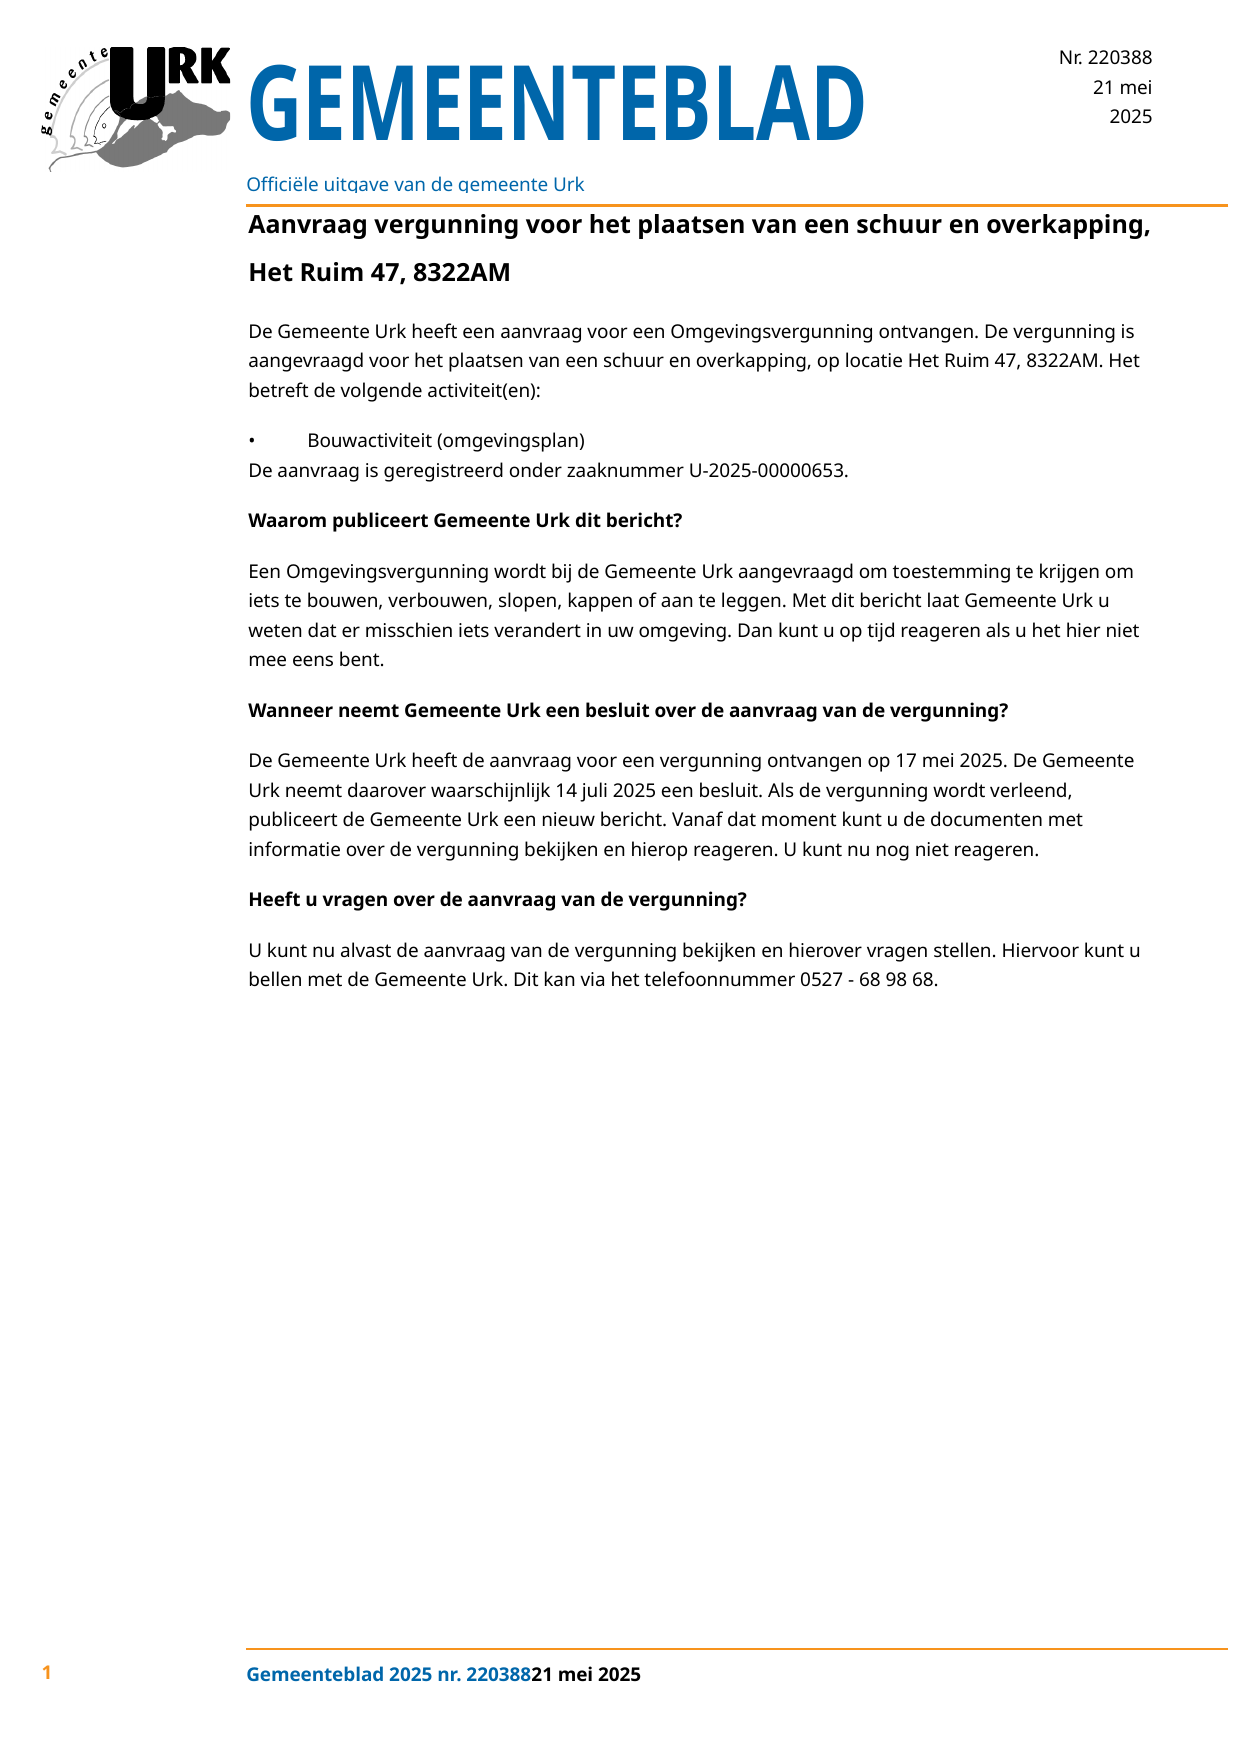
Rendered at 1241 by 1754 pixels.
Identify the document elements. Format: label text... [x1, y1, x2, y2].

text Wanneer neemt Gemeente Urk een besluit over de aanvraag van de vergunning? [248, 697, 1152, 723]
text De aanvraag is geregistreerd onder zaaknummer U-2025-00000653. [248, 457, 1152, 483]
text Een Omgevingsvergunning wordt bij de Gemeente Urk aangevraagd om toestemming te krijgen om iets te bouwen, verbouwen, slopen, kappen of aan te leggen. Met dit bericht laat Gemeente Urk u weten dat er misschien iets verandert in uw omgeving. Dan kunt u op tijd reageren als u het hier niet mee eens bent. [248, 558, 1152, 672]
picture [41, 47, 231, 172]
text U kunt nu alvast de aanvraag van de vergunning bekijken en hierover vragen stellen. Hiervoor kunt u bellen met de Gemeente Urk. Dit kan via het telefoonnummer 0527 - 68 98 68. [248, 937, 1152, 992]
text De Gemeente Urk heeft de aanvraag voor een vergunning ontvangen op 17 mei 2025. De Gemeente Urk neemt daarover waarschijnlijk 14 juli 2025 een besluit. Als de vergunning wordt verleend, publiceert de Gemeente Urk een nieuw bericht. Vanaf dat moment kunt u de documenten met informatie over de vergunning bekijken en hierop reageren. U kunt nu nog niet reageren. [248, 747, 1152, 862]
text Aanvraag vergunning voor het plaatsen van een schuur en overkapping, Het Ruim 47, 8322AM [248, 207, 1152, 288]
text De Gemeente Urk heeft een aanvraag voor een Omgevingsvergunning ontvangen. De vergunning is aangevraagd voor het plaatsen van een schuur en overkapping, op locatie Het Ruim 47, 8322AM. Het betreft de volgende activiteit(en): [248, 318, 1152, 403]
text Waarom publiceert Gemeente Urk dit bericht? [248, 507, 1152, 533]
list Bouwactiviteit (omgevingsplan) [248, 427, 1152, 453]
text Heeft u vragen over de aanvraag van de vergunning? [248, 887, 1152, 912]
